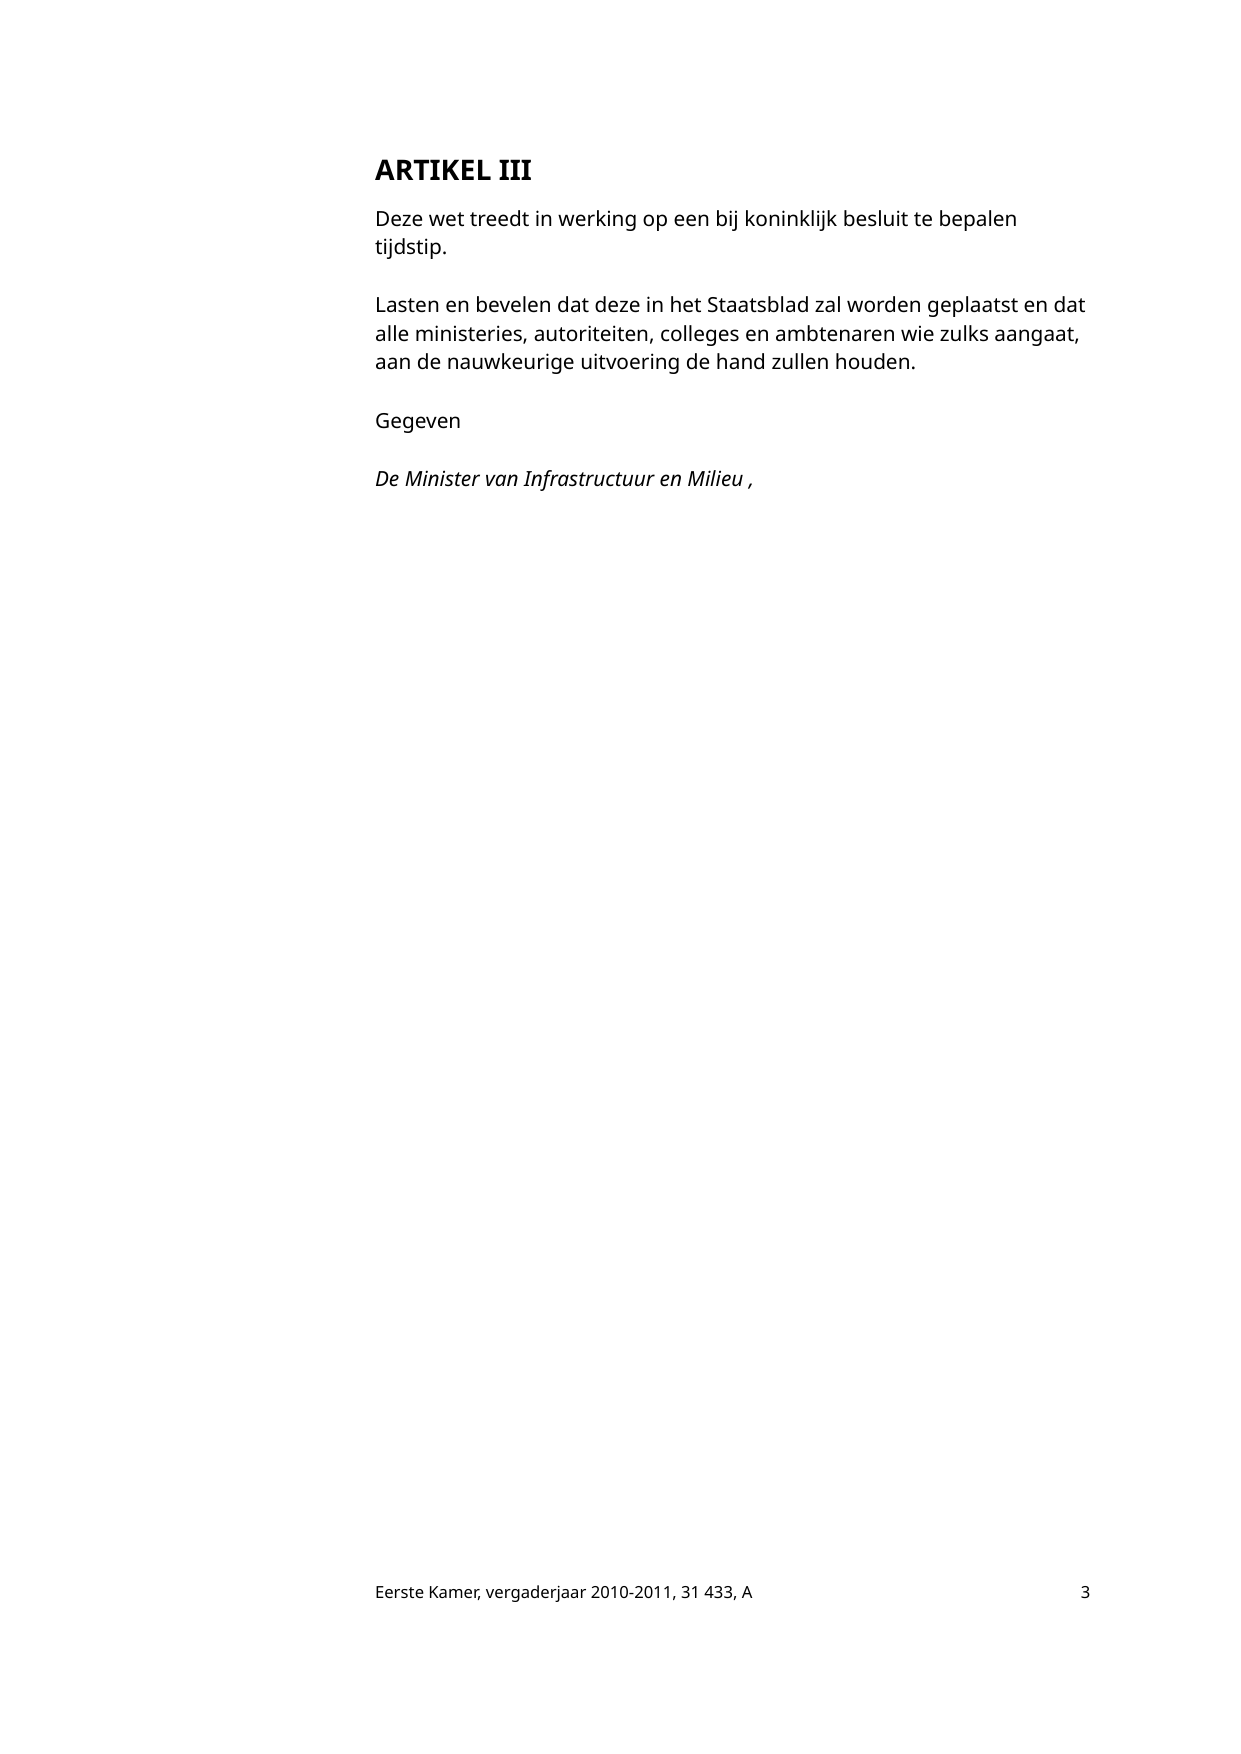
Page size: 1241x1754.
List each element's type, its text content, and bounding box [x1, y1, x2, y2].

subtitle ARTIKEL III [375, 150, 1090, 189]
text De Minister van Infrastructuur en Milieu , [375, 464, 1090, 493]
text Deze wet treedt in werking op een bij koninklijk besluit te bepalen tijdstip. [375, 204, 1090, 261]
text Lasten en bevelen dat deze in het Staatsblad zal worden geplaatst en dat alle ministeries, autoriteiten, colleges en ambtenaren wie zulks aangaat, aan de nauwkeurige uitvoering de hand zullen houden. [375, 291, 1090, 376]
text Gegeven [375, 406, 1090, 434]
